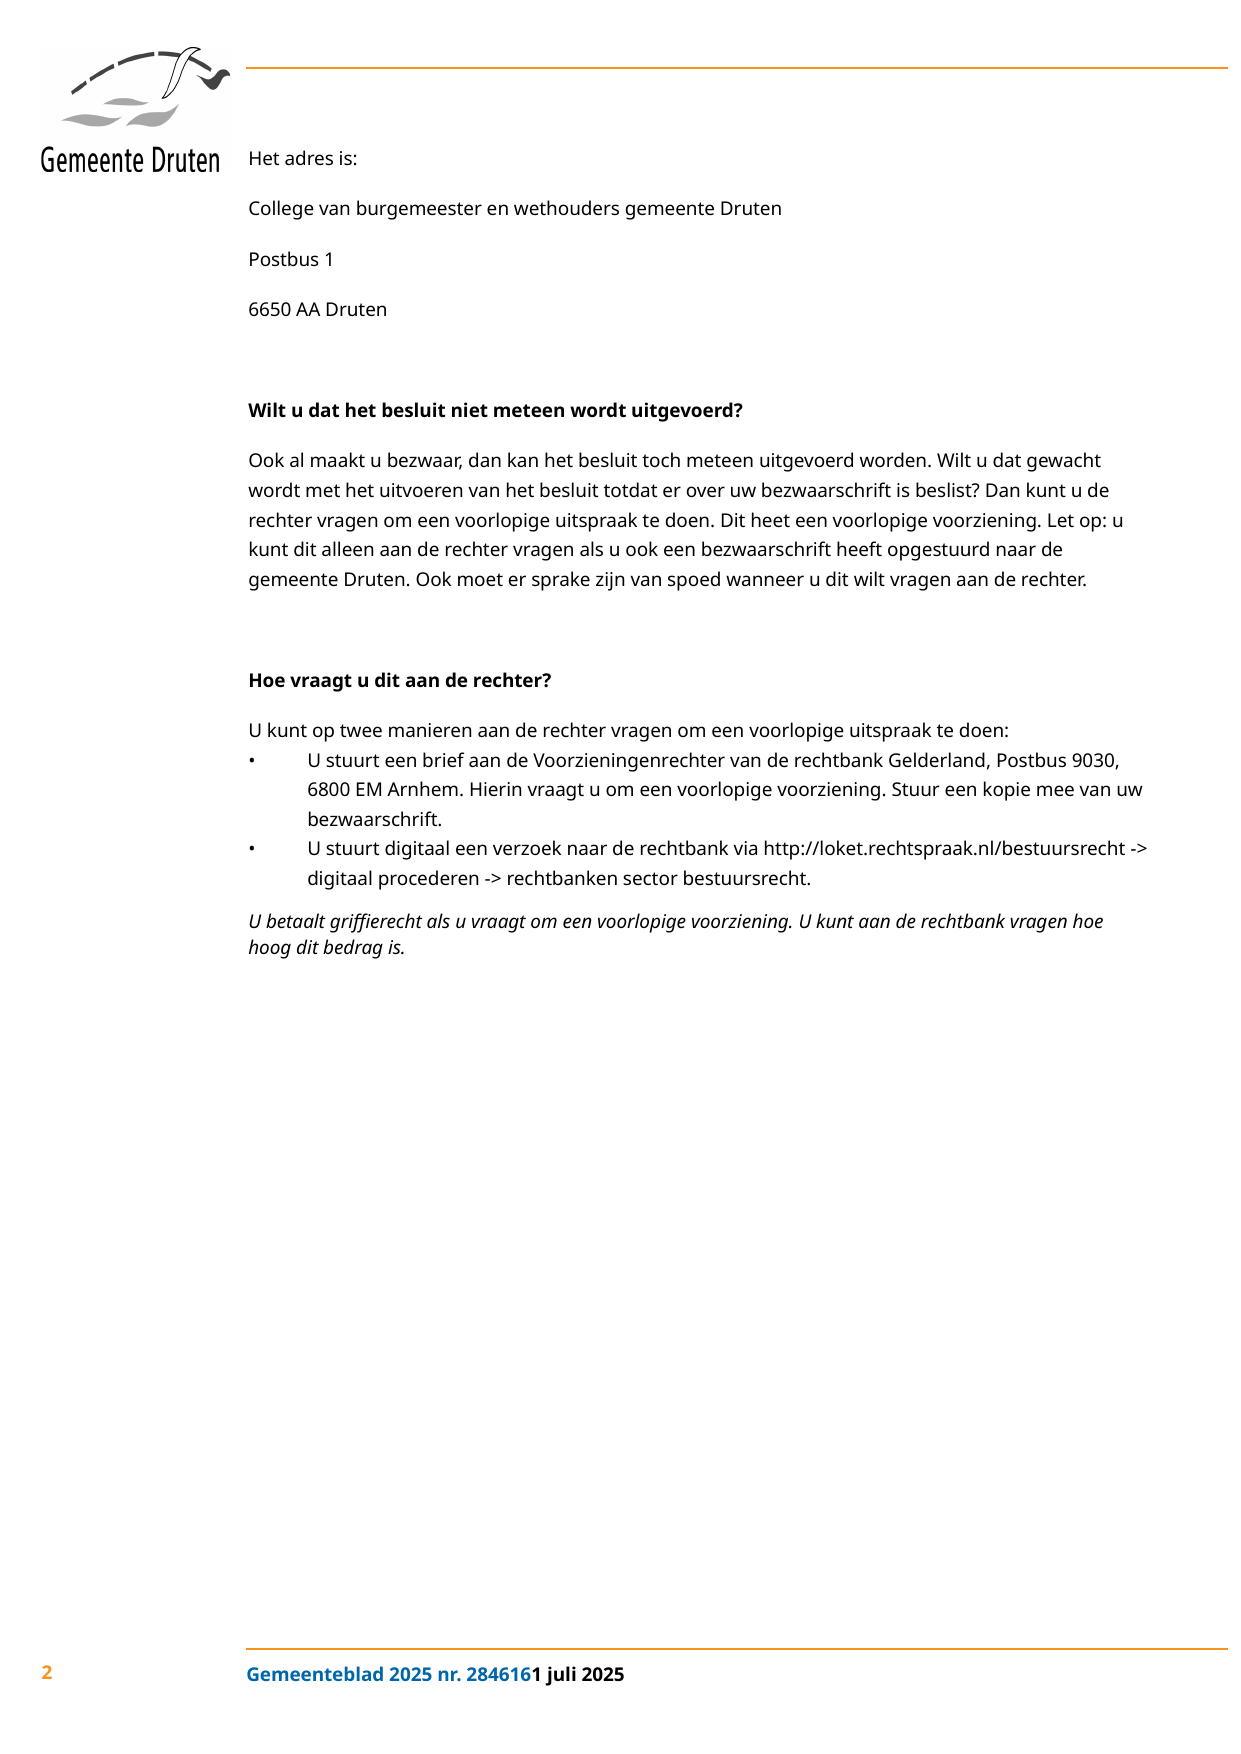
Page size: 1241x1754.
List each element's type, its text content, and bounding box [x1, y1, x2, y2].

text Wilt u dat het besluit niet meteen wordt uitgevoerd? [248, 397, 1152, 423]
text Ook al maakt u bezwaar, dan kan het besluit toch meteen uitgevoerd worden. Wilt u dat gewacht wordt met het uitvoeren van het besluit totdat er over uw bezwaarschrift is beslist? Dan kunt u de rechter vragen om een voorlopige uitspraak te doen. Dit heet een voorlopige voorziening. Let op: u kunt dit alleen aan de rechter vragen als u ook een bezwaarschrift heeft opgestuurd naar de gemeente Druten. Ook moet er sprake zijn van spoed wanneer u dit wilt vragen aan de rechter. [248, 448, 1152, 592]
list U stuurt een brief aan de Voorzieningenrechter van de rechtbank Gelderland, Postbus 9030, 6800 EM Arnhem. Hierin vraagt u om een voorlopige voorziening. Stuur een kopie mee van uw bezwaarschrift. [248, 747, 1152, 832]
text Hoe vraagt u dit aan de rechter? [248, 667, 1152, 693]
text U betaalt griffierecht als u vraagt om een voorlopige voorziening. U kunt aan de rechtbank vragen hoe hoog dit bedrag is. [248, 908, 1152, 960]
picture [41, 47, 231, 172]
text 6650 AA Druten [248, 296, 1152, 322]
list U stuurt digitaal een verzoek naar de rechtbank via http://loket.rechtspraak.nl/bestuursrecht -> digitaal procederen -> rechtbanken sector bestuursrecht. [248, 836, 1152, 891]
text U kunt op twee manieren aan de rechter vragen om een voorlopige uitspraak te doen: [248, 717, 1152, 743]
text Het adres is: [248, 145, 1152, 171]
text Postbus 1 [248, 246, 1152, 272]
text College van burgemeester en wethouders gemeente Druten [248, 196, 1152, 221]
